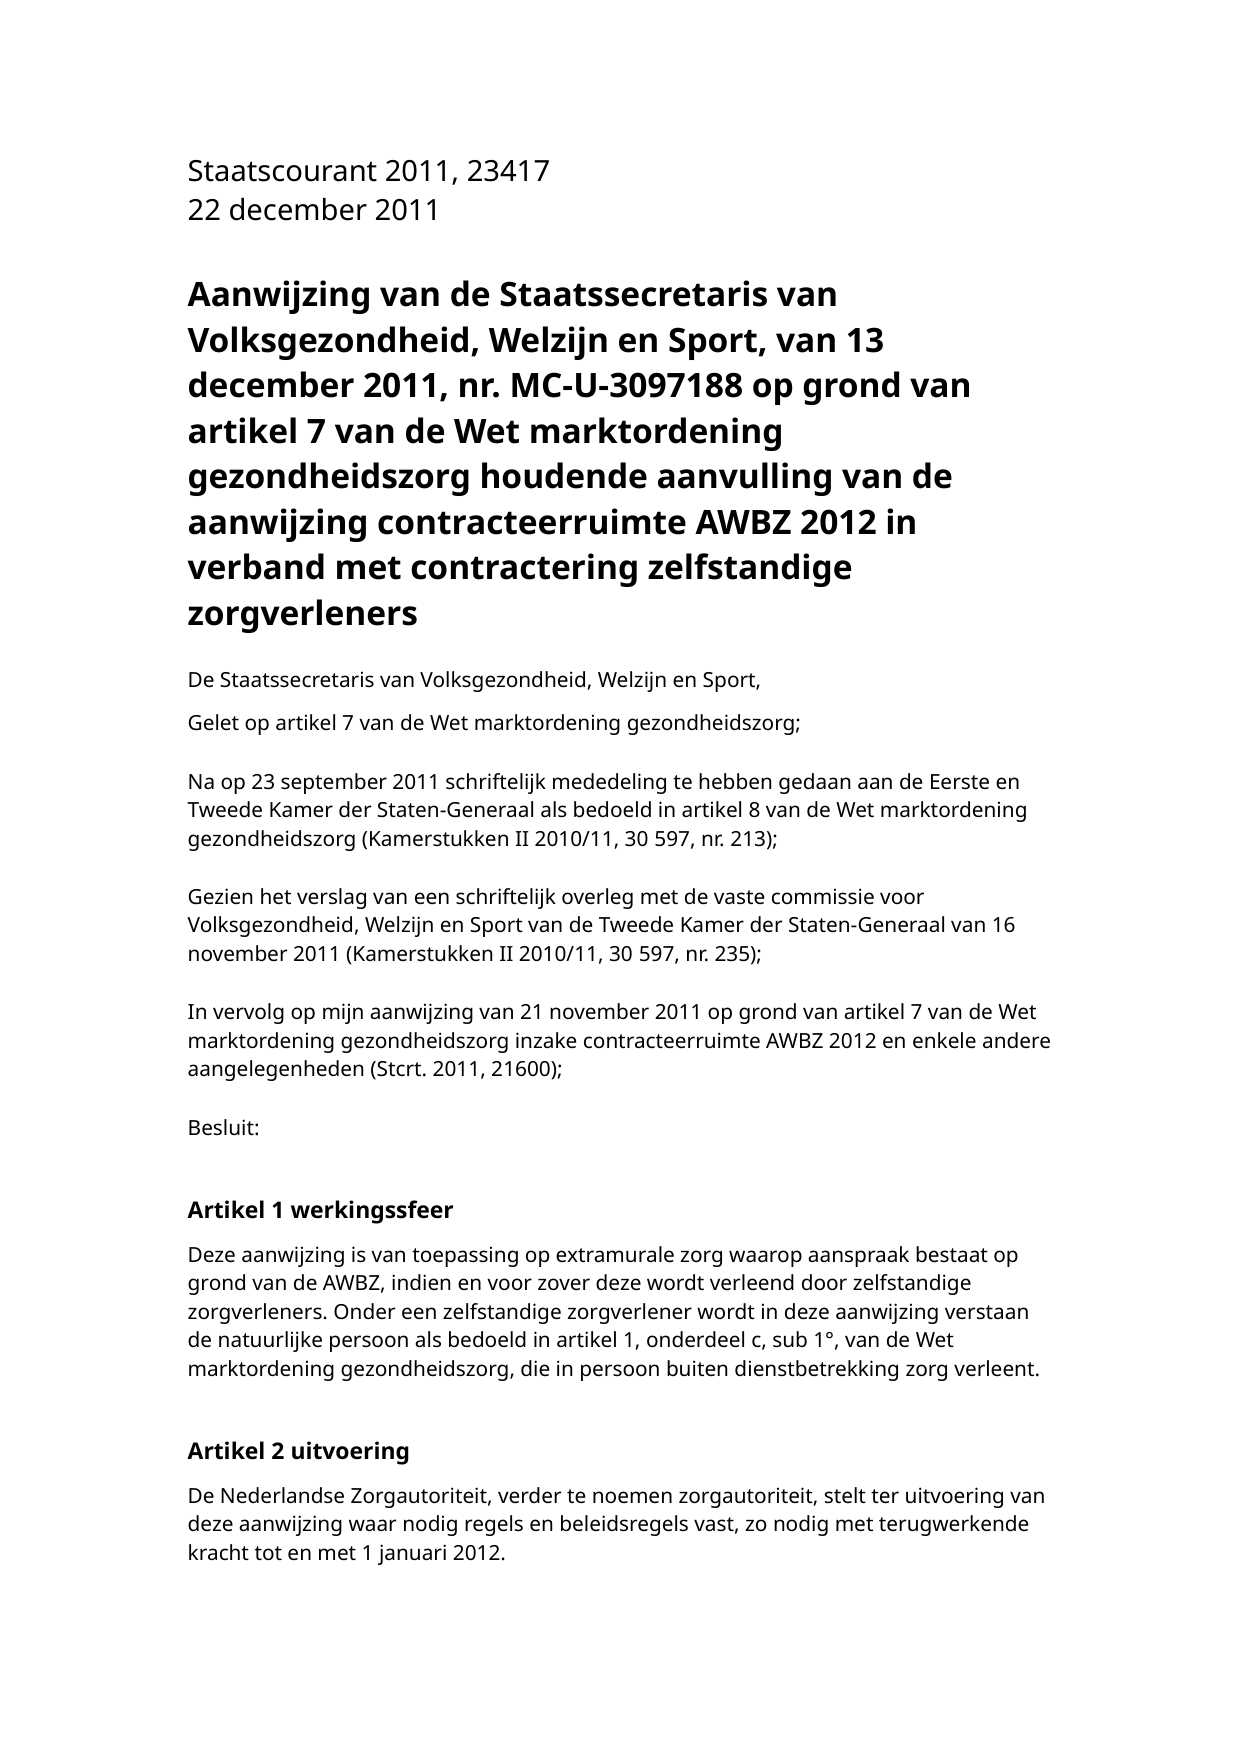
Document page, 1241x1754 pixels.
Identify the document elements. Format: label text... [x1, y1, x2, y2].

text De Nederlandse Zorgautoriteit, verder te noemen zorgautoriteit, stelt ter uitvoering van deze aanwijzing waar nodig regels en beleidsregels vast, zo nodig met terugwerkende kracht tot en met 1 januari 2012. [187, 1481, 1053, 1566]
subtitle Artikel 2 uitvoering [187, 1435, 1053, 1466]
text De Staatssecretaris van Volksgezondheid, Welzijn en Sport, [187, 665, 1053, 693]
text In vervolg op mijn aanwijzing van 21 november 2011 op grond van artikel 7 van de Wet marktordening gezondheidszorg inzake contracteerruimte AWBZ 2012 en enkele andere aangelegenheden (Stcrt. 2011, 21600); [187, 997, 1053, 1083]
subtitle Aanwijzing van de Staatssecretaris van Volksgezondheid, Welzijn en Sport, van 13 december 2011, nr. MC-U-3097188 op grond van artikel 7 van de Wet marktordening gezondheidszorg houdende aanvulling van de aanwijzing contracteerruimte AWBZ 2012 in verband met contractering zelfstandige zorgverleners [187, 271, 1053, 635]
subtitle Artikel 1 werkingssfeer [187, 1194, 1053, 1225]
text Staatscourant 2011, 23417 [187, 150, 1053, 190]
text Deze aanwijzing is van toepassing op extramurale zorg waarop aanspraak bestaat op grond van de AWBZ, indien en voor zover deze wordt verleend door zelfstandige zorgverleners. Onder een zelfstandige zorgverlener wordt in deze aanwijzing verstaan de natuurlijke persoon als bedoeld in artikel 1, onderdeel c, sub 1°, van de Wet marktordening gezondheidszorg, die in persoon buiten dienstbetrekking zorg verleent. [187, 1240, 1053, 1382]
text Gezien het verslag van een schriftelijk overleg met de vaste commissie voor Volksgezondheid, Welzijn en Sport van de Tweede Kamer der Staten-Generaal van 16 november 2011 (Kamerstukken II 2010/11, 30 597, nr. 235); [187, 882, 1053, 967]
text Gelet op artikel 7 van de Wet marktordening gezondheidszorg; [187, 708, 1053, 737]
text Na op 23 september 2011 schriftelijk mededeling te hebben gedaan aan de Eerste en Tweede Kamer der Staten-Generaal als bedoeld in artikel 8 van de Wet marktordening gezondheidszorg (Kamerstukken II 2010/11, 30 597, nr. 213); [187, 767, 1053, 852]
text Besluit: [187, 1113, 1053, 1141]
text 22 december 2011 [187, 190, 1053, 229]
